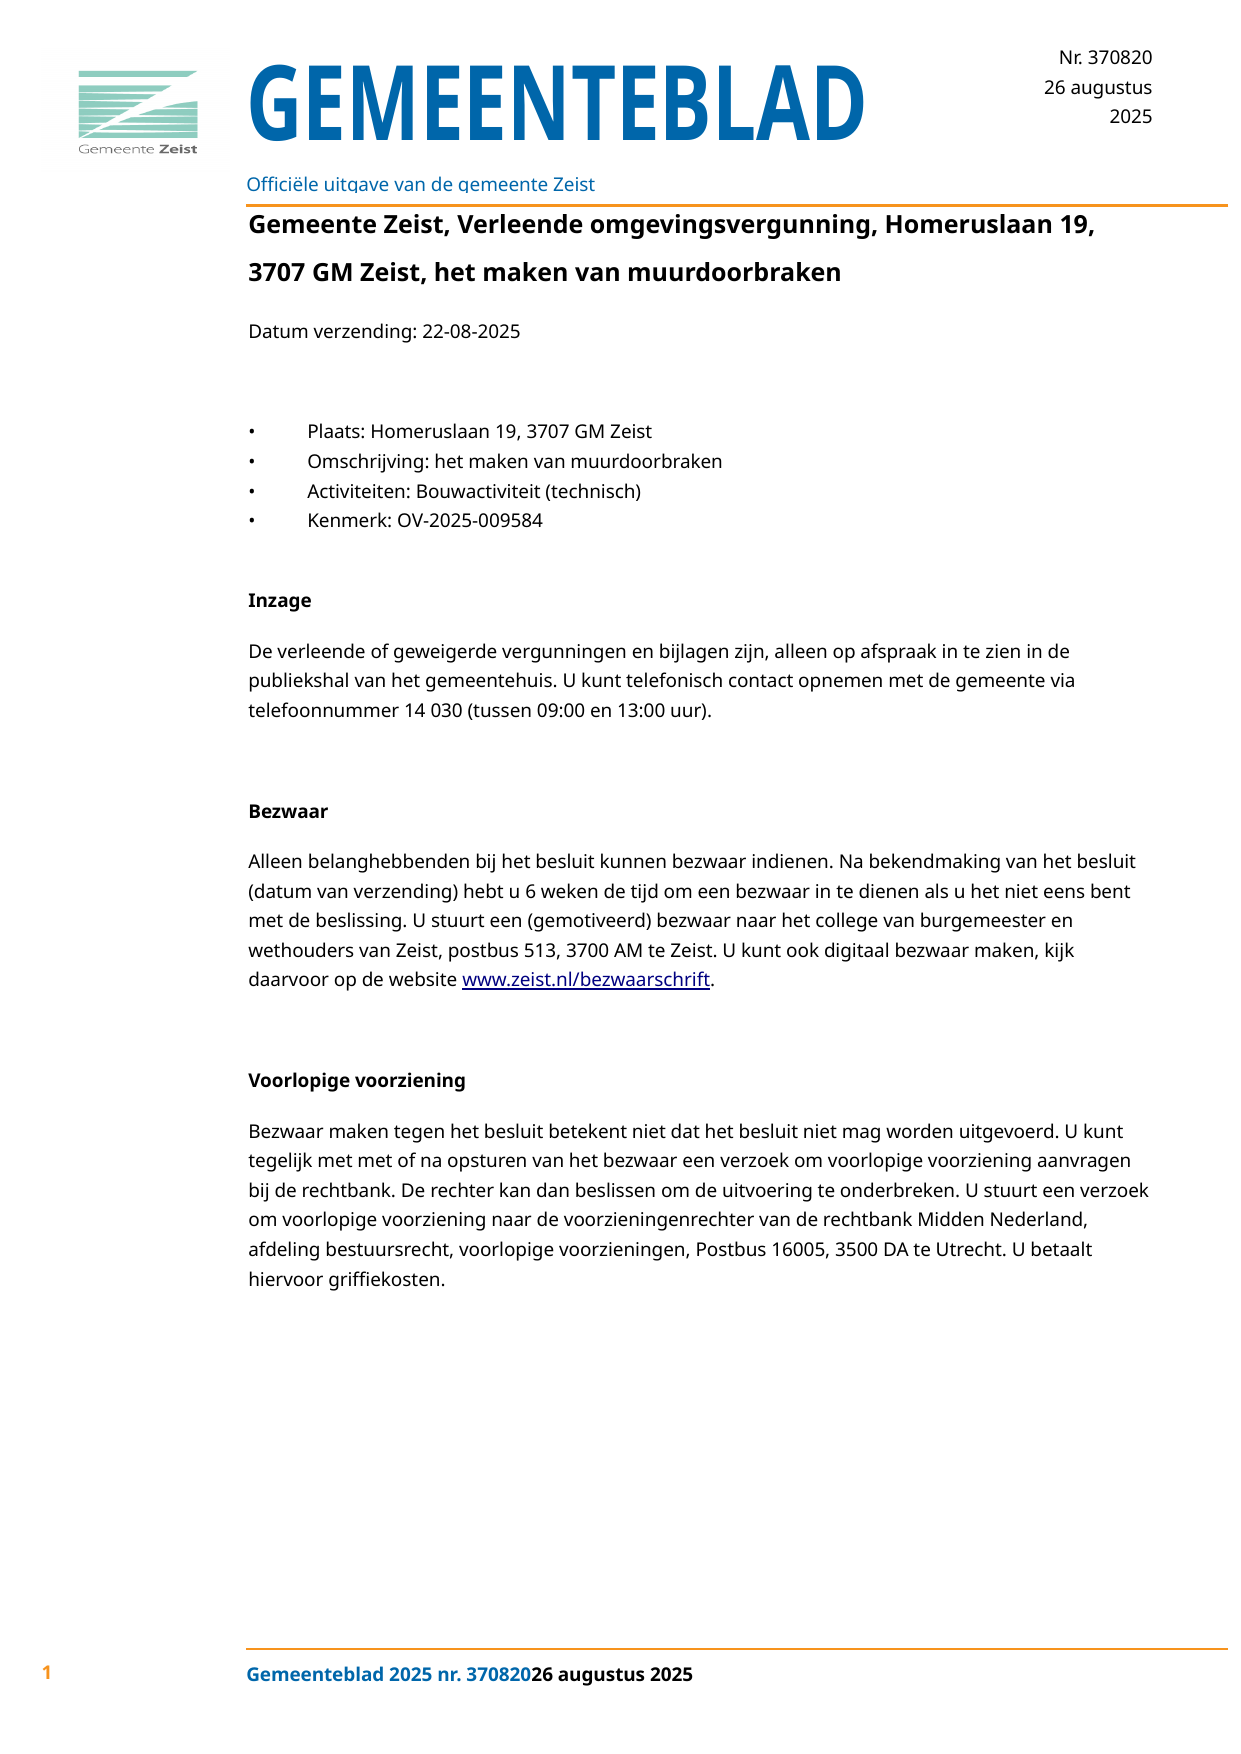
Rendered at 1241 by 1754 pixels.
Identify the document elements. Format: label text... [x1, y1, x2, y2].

picture [41, 47, 231, 172]
list Activiteiten: Bouwactiviteit (technisch) [248, 478, 1152, 504]
text Gemeente Zeist, Verleende omgevingsvergunning, Homeruslaan 19, 3707 GM Zeist, het maken van muurdoorbraken [248, 207, 1152, 288]
list Omschrijving: het maken van muurdoorbraken [248, 448, 1152, 474]
text Bezwaar [248, 798, 1152, 824]
list Plaats: Homeruslaan 19, 3707 GM Zeist [248, 419, 1152, 444]
list Kenmerk: OV-2025-009584 [248, 507, 1152, 533]
text Datum verzending: 22-08-2025 [248, 318, 1152, 344]
text Inzage [248, 587, 1152, 613]
text Voorlopige voorziening [248, 1067, 1152, 1093]
text Alleen belanghebbenden bij het besluit kunnen bezwaar indienen. Na bekendmaking van het besluit (datum van verzending) hebt u 6 weken de tijd om een bezwaar in te dienen als u het niet eens bent met de beslissing. U stuurt een (gemotiveerd) bezwaar naar het college van burgemeester en wethouders van Zeist, postbus 513, 3700 AM te Zeist. U kunt ook digitaal bezwaar maken, kijk daarvoor op de website www.zeist.nl/bezwaarschrift. [248, 848, 1152, 992]
text Bezwaar maken tegen het besluit betekent niet dat het besluit niet mag worden uitgevoerd. U kunt tegelijk met met of na opsturen van het bezwaar een verzoek om voorlopige voorziening aanvragen bij de rechtbank. De rechter kan dan beslissen om de uitvoering te onderbreken. U stuurt een verzoek om voorlopige voorziening naar de voorzieningenrechter van de rechtbank Midden Nederland, afdeling bestuursrecht, voorlopige voorzieningen, Postbus 16005, 3500 DA te Utrecht. U betaalt hiervoor griffiekosten. [248, 1118, 1152, 1292]
text De verleende of geweigerde vergunningen en bijlagen zijn, alleen op afspraak in te zien in de publiekshal van het gemeentehuis. U kunt telefonisch contact opnemen met de gemeente via telefoonnummer 14 030 (tussen 09:00 en 13:00 uur). [248, 638, 1152, 723]
